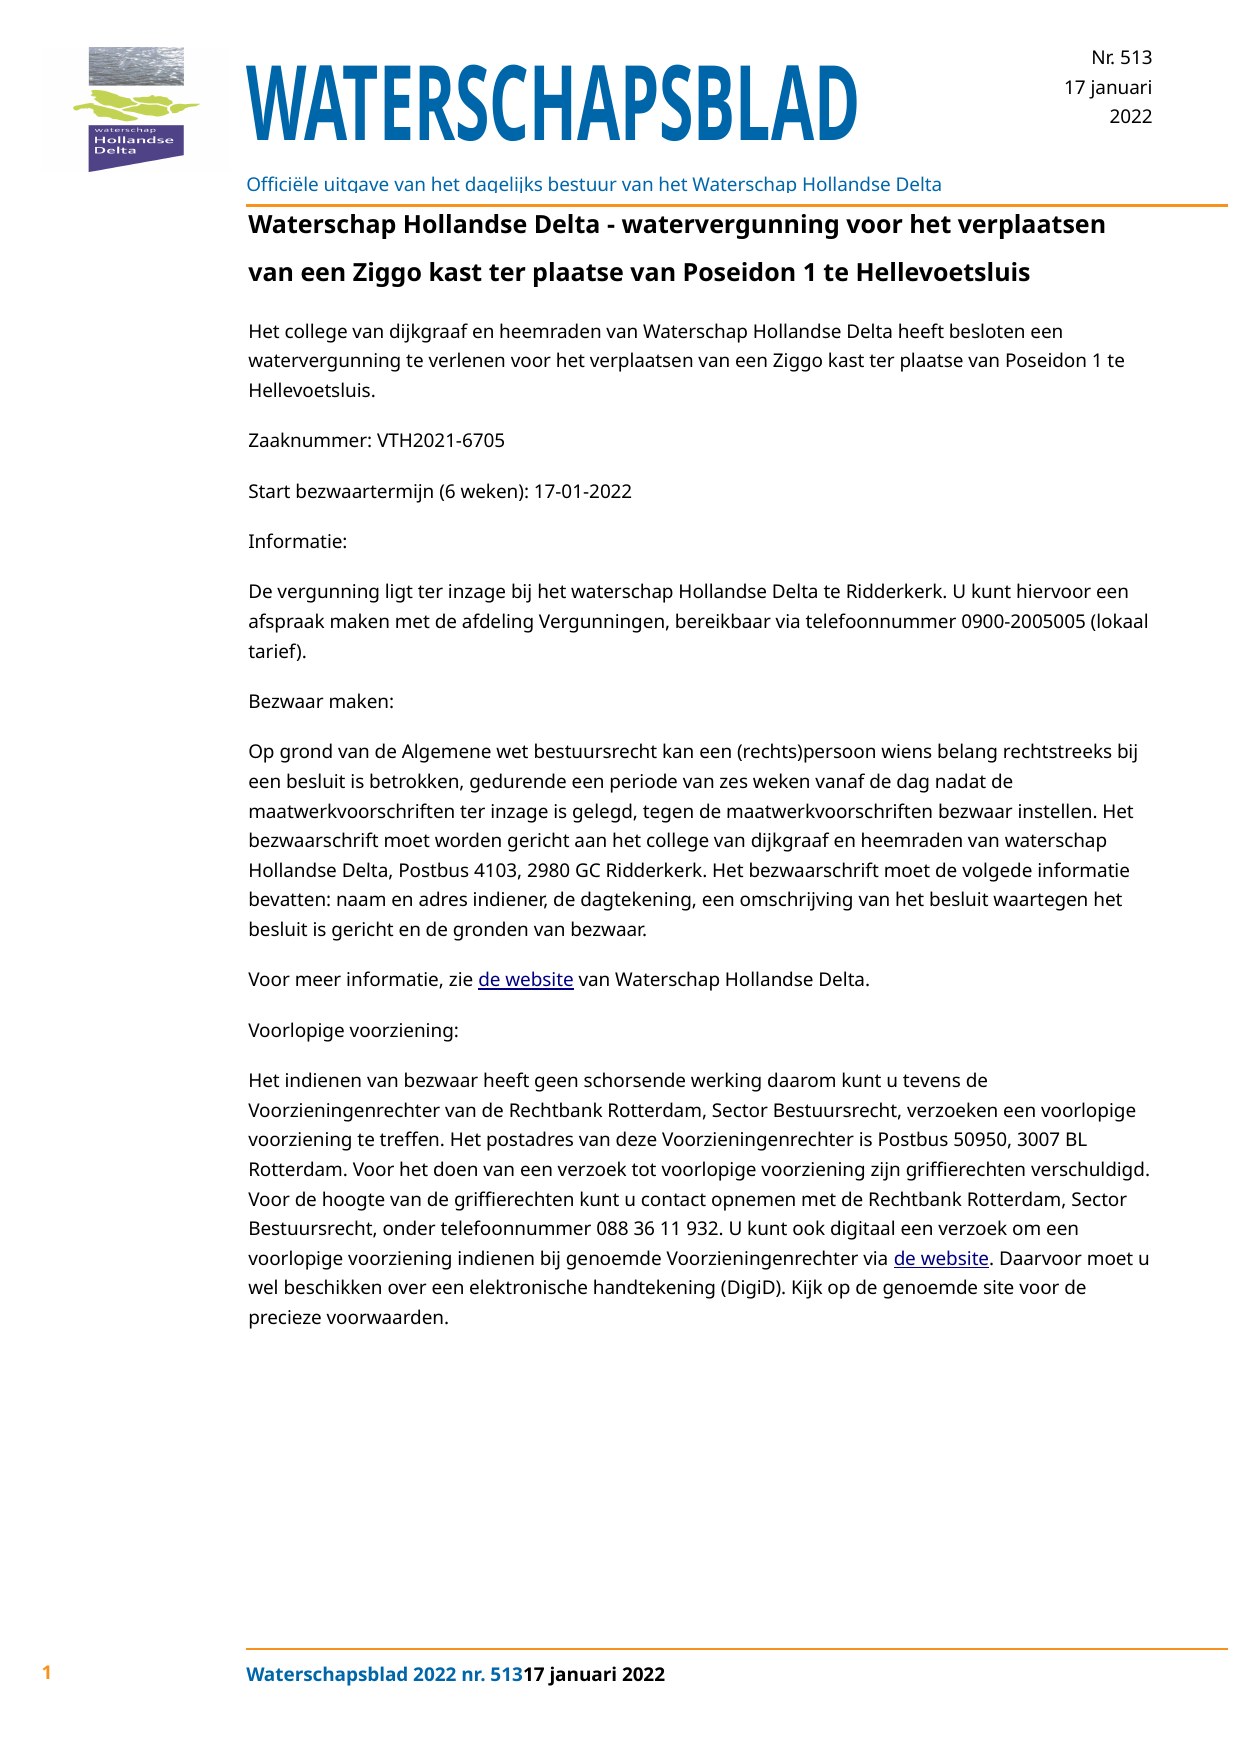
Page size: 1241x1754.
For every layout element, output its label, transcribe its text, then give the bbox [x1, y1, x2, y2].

text Informatie: [248, 528, 1152, 554]
text Voorlopige voorziening: [248, 1017, 1152, 1043]
text Het college van dijkgraaf en heemraden van Waterschap Hollandse Delta heeft besloten een watervergunning te verlenen voor het verplaatsen van een Ziggo kast ter plaatse van Poseidon 1 te Hellevoetsluis. [248, 318, 1152, 403]
text Start bezwaartermijn (6 weken): 17-01-2022 [248, 478, 1152, 504]
text Waterschap Hollandse Delta - watervergunning voor het verplaatsen van een Ziggo kast ter plaatse van Poseidon 1 te Hellevoetsluis [248, 207, 1152, 288]
text Zaaknummer: VTH2021-6705 [248, 427, 1152, 453]
text Op grond van de Algemene wet bestuursrecht kan een (rechts)persoon wiens belang rechtstreeks bij een besluit is betrokken, gedurende een periode van zes weken vanaf de dag nadat de maatwerkvoorschriften ter inzage is gelegd, tegen de maatwerkvoorschriften bezwaar instellen. Het bezwaarschrift moet worden gericht aan het college van dijkgraaf en heemraden van waterschap Hollandse Delta, Postbus 4103, 2980 GC Ridderkerk. Het bezwaarschrift moet de volgede informatie bevatten: naam en adres indiener, de dagtekening, een omschrijving van het besluit waartegen het besluit is gericht en de gronden van bezwaar. [248, 739, 1152, 942]
text Het indienen van bezwaar heeft geen schorsende werking daarom kunt u tevens de Voorzieningenrechter van de Rechtbank Rotterdam, Sector Bestuursrecht, verzoeken een voorlopige voorziening te treffen. Het postadres van deze Voorzieningenrechter is Postbus 50950, 3007 BL Rotterdam. Voor het doen van een verzoek tot voorlopige voorziening zijn griffierechten verschuldigd. Voor de hoogte van de griffierechten kunt u contact opnemen met de Rechtbank Rotterdam, Sector Bestuursrecht, onder telefoonnummer 088 36 11 932. U kunt ook digitaal een verzoek om een voorlopige voorziening indienen bij genoemde Voorzieningenrechter via de website. Daarvoor moet u wel beschikken over een elektronische handtekening (DigiD). Kijk op de genoemde site voor de precieze voorwaarden. [248, 1067, 1152, 1330]
text Bezwaar maken: [248, 688, 1152, 714]
text Voor meer informatie, zie de website van Waterschap Hollandse Delta. [248, 967, 1152, 992]
text De vergunning ligt ter inzage bij het waterschap Hollandse Delta te Ridderkerk. U kunt hiervoor een afspraak maken met de afdeling Vergunningen, bereikbaar via telefoonnummer 0900-2005005 (lokaal tarief). [248, 579, 1152, 664]
picture [41, 47, 231, 172]
